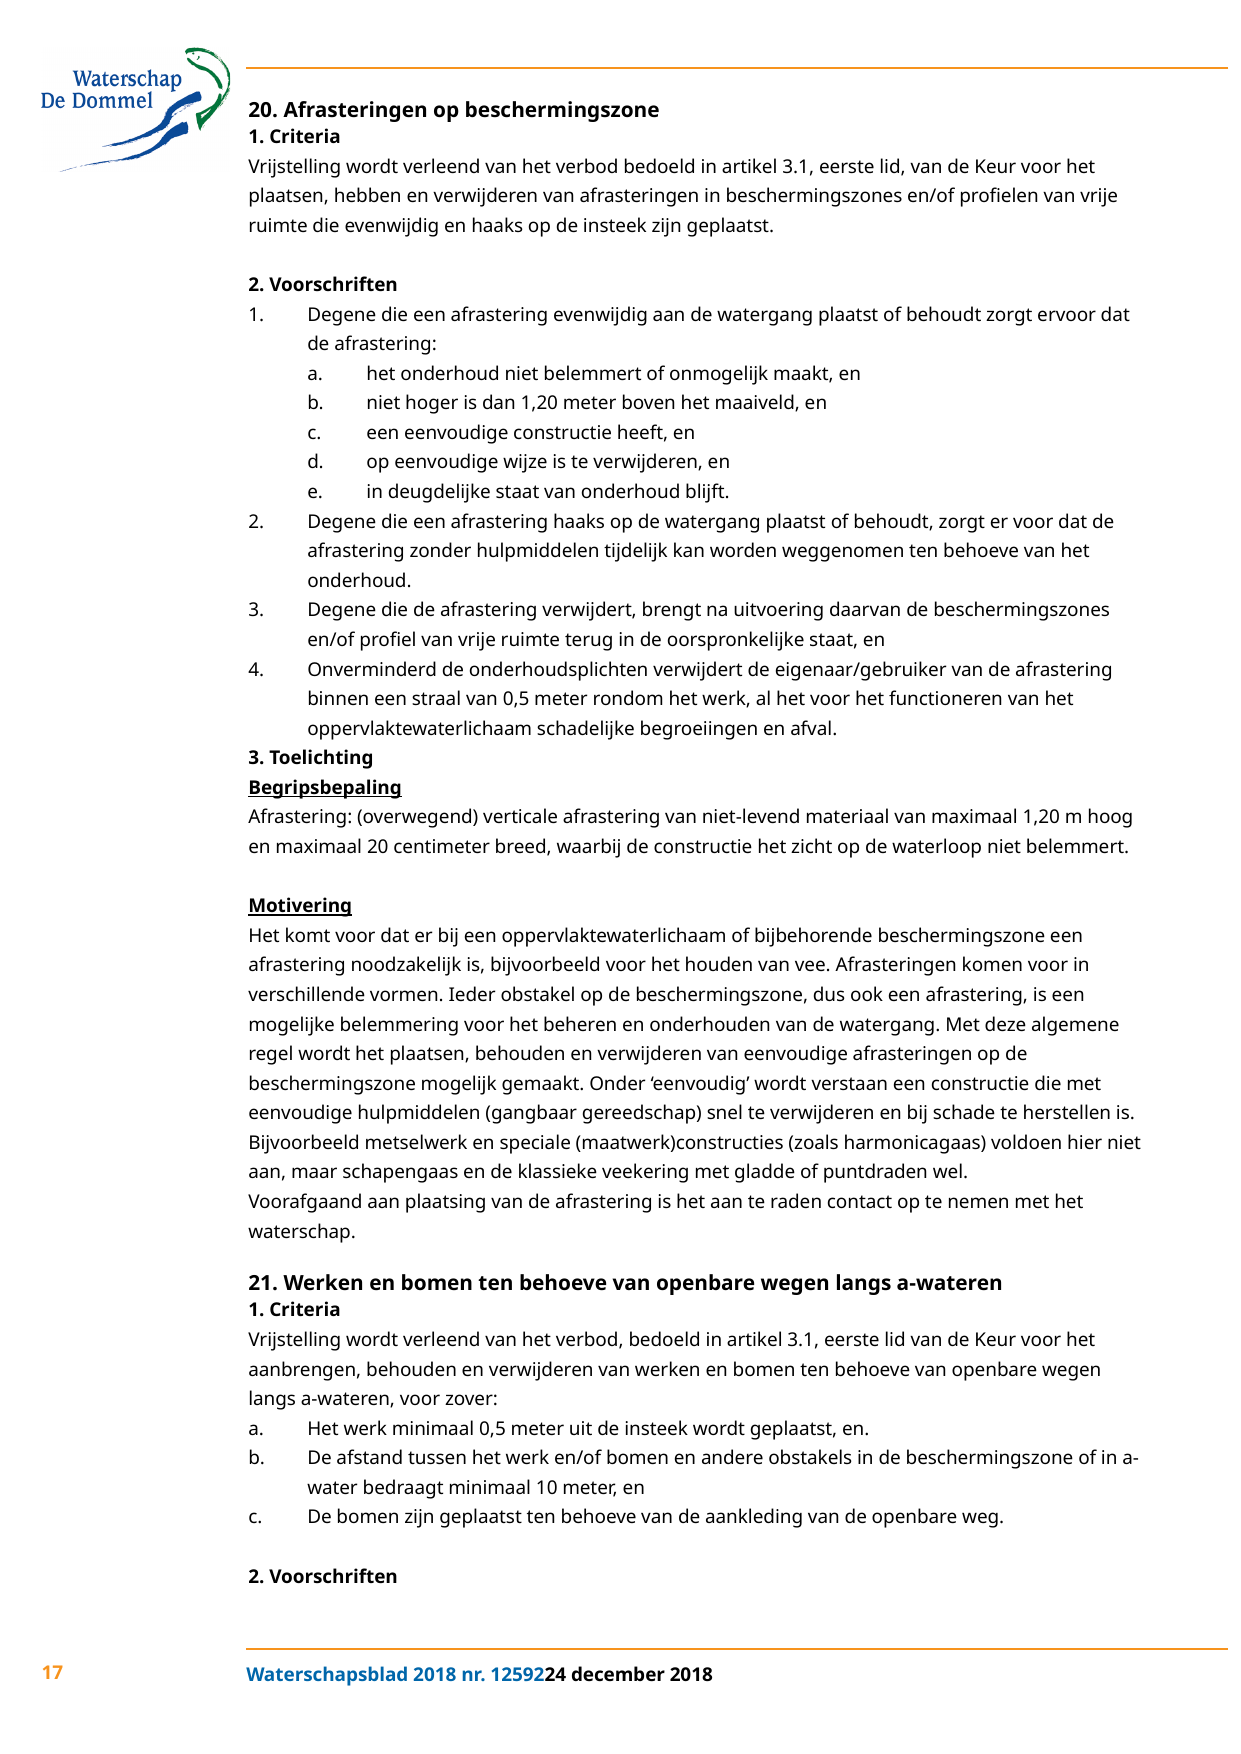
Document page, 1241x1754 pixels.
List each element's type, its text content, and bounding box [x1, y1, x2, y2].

text Vrijstelling wordt verleend van het verbod bedoeld in artikel 3.1, eerste lid, van de Keur voor het plaatsen, hebben en verwijderen van afrasteringen in beschermingszones en/of profielen van vrije ruimte die evenwijdig en haaks op de insteek zijn geplaatst. [248, 153, 1152, 238]
text 3. Toelichting [248, 744, 1152, 770]
text 1. Criteria [248, 123, 1152, 149]
list niet hoger is dan 1,20 meter boven het maaiveld, en [307, 389, 1152, 415]
list een eenvoudige constructie heeft, en [307, 419, 1152, 445]
list De afstand tussen het werk en/of bomen en andere obstakels in de beschermingszone of in a-water bedraagt minimaal 10 meter, en [248, 1444, 1152, 1500]
list in deugdelijke staat van onderhoud blijft. [307, 478, 1152, 504]
picture [41, 47, 231, 172]
text Motivering [248, 892, 1152, 918]
list De bomen zijn geplaatst ten behoeve van de aankleding van de openbare weg. [248, 1504, 1152, 1529]
text Vrijstelling wordt verleend van het verbod, bedoeld in artikel 3.1, eerste lid van de Keur voor het aanbrengen, behouden en verwijderen van werken en bomen ten behoeve van openbare wegen langs a-wateren, voor zover: [248, 1326, 1152, 1411]
list Degene die een afrastering evenwijdig aan de watergang plaatst of behoudt zorgt ervoor dat de afrastering: [248, 301, 1152, 356]
text 2. Voorschriften [248, 271, 1152, 297]
list Het werk minimaal 0,5 meter uit de insteek wordt geplaatst, en. [248, 1415, 1152, 1441]
text 21. Werken en bomen ten behoeve van openbare wegen langs a-wateren [248, 1268, 1152, 1297]
list het onderhoud niet belemmert of onmogelijk maakt, en [307, 360, 1152, 386]
list Degene die een afrastering haaks op de watergang plaatst of behoudt, zorgt er voor dat de afrastering zonder hulpmiddelen tijdelijk kan worden weggenomen ten behoeve van het onderhoud. [248, 508, 1152, 593]
text 20. Afrasteringen op beschermingszone [248, 95, 1152, 123]
text 1. Criteria [248, 1297, 1152, 1322]
text Begripsbepaling [248, 774, 1152, 800]
text Voorafgaand aan plaatsing van de afrastering is het aan te raden contact op te nemen met het waterschap. [248, 1188, 1152, 1243]
text 2. Voorschriften [248, 1563, 1152, 1589]
list op eenvoudige wijze is te verwijderen, en [307, 449, 1152, 474]
text Afrastering: (overwegend) verticale afrastering van niet-levend materiaal van maximaal 1,20 m hoog en maximaal 20 centimeter breed, waarbij de constructie het zicht op de waterloop niet belemmert. [248, 804, 1152, 859]
list Degene die de afrastering verwijdert, brengt na uitvoering daarvan de beschermingszones en/of profiel van vrije ruimte terug in de oorspronkelijke staat, en [248, 597, 1152, 652]
text Het komt voor dat er bij een oppervlaktewaterlichaam of bijbehorende beschermingszone een afrastering noodzakelijk is, bijvoorbeeld voor het houden van vee. Afrasteringen komen voor in verschillende vormen. Ieder obstakel op de beschermingszone, dus ook een afrastering, is een mogelijke belemmering voor het beheren en onderhouden van de watergang. Met deze algemene regel wordt het plaatsen, behouden en verwijderen van eenvoudige afrasteringen op de beschermingszone mogelijk gemaakt. Onder ‘eenvoudig’ wordt verstaan een constructie die met eenvoudige hulpmiddelen (gangbaar gereedschap) snel te verwijderen en bij schade te herstellen is. Bijvoorbeeld metselwerk en speciale (maatwerk)constructies (zoals harmonicagaas) voldoen hier niet aan, maar schapengaas en de klassieke veekering met gladde of puntdraden wel. [248, 922, 1152, 1184]
list Onverminderd de onderhoudsplichten verwijdert de eigenaar/gebruiker van de afrastering binnen een straal van 0,5 meter rondom het werk, al het voor het functioneren van het oppervlaktewaterlichaam schadelijke begroeiingen en afval. [248, 656, 1152, 741]
